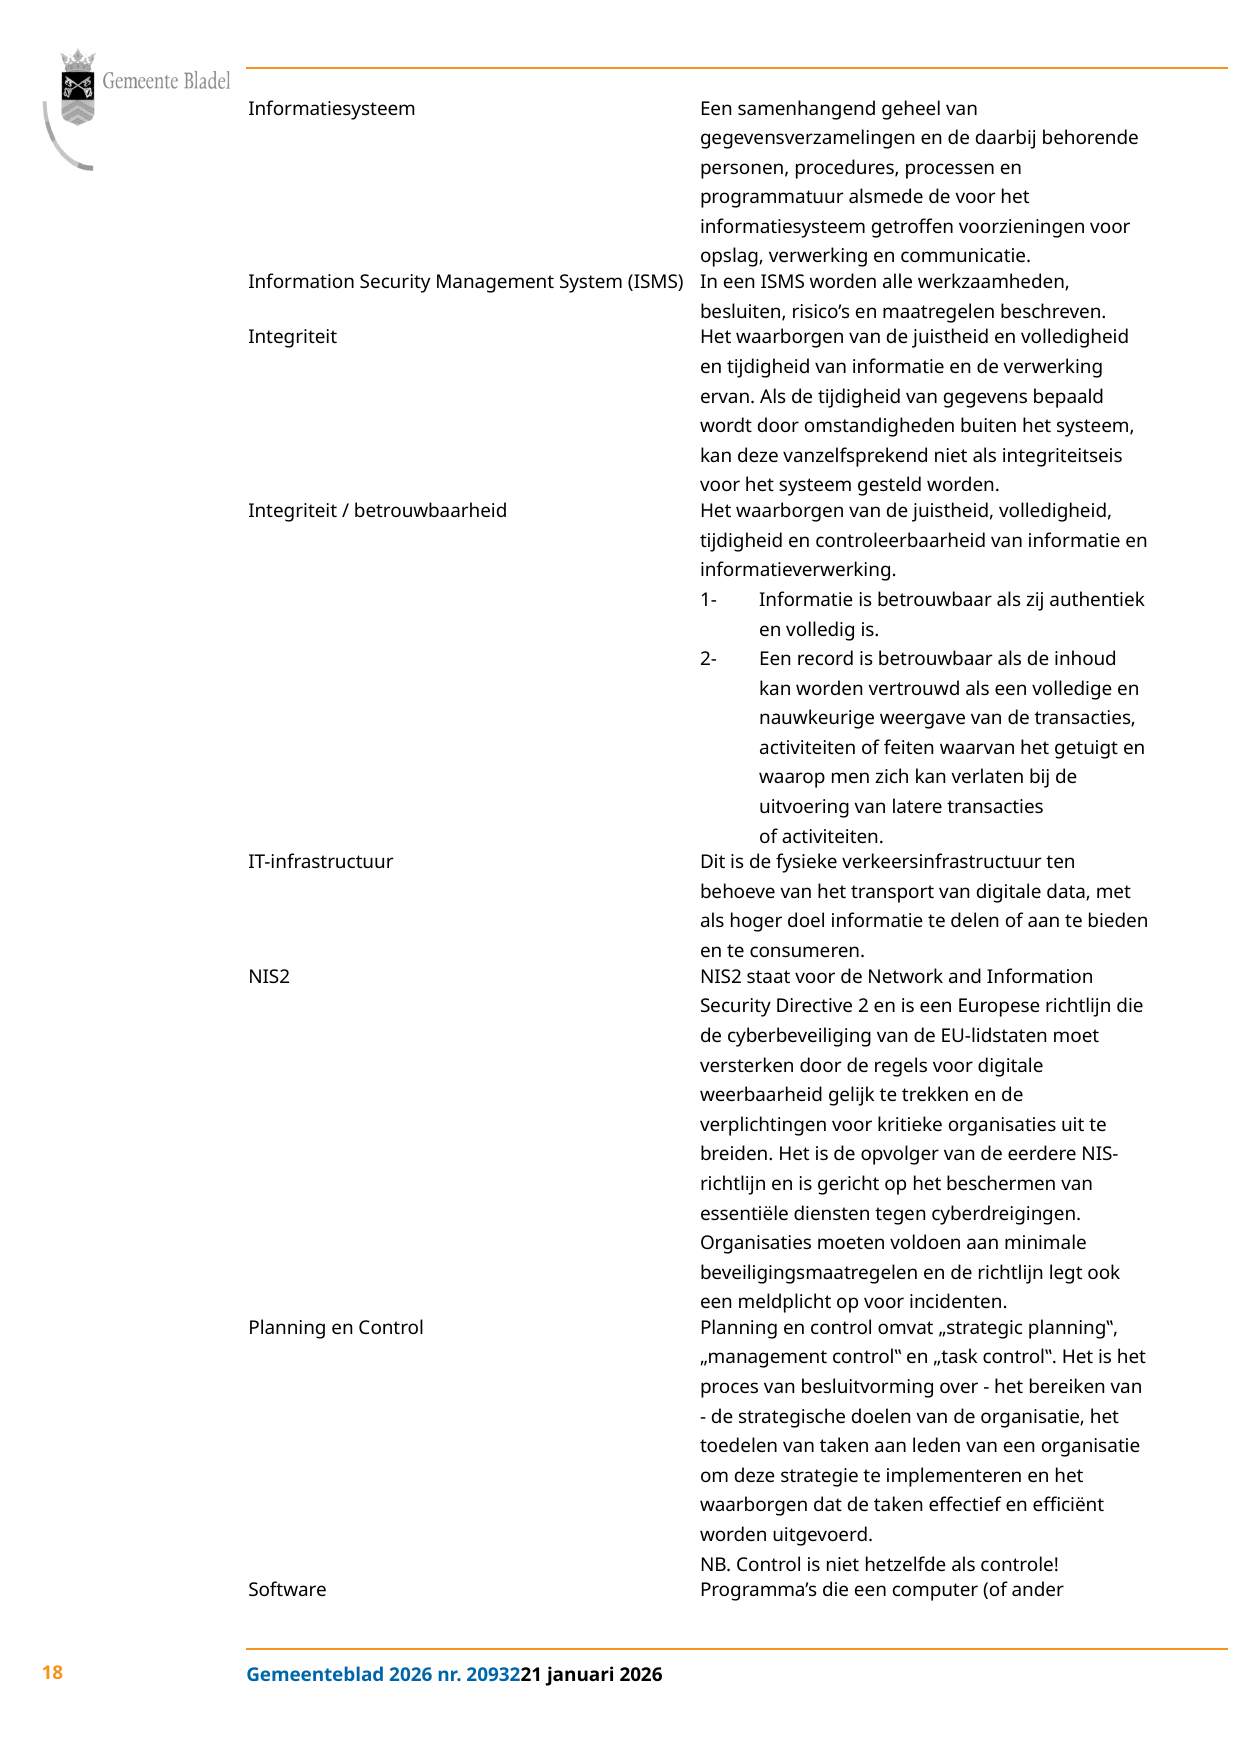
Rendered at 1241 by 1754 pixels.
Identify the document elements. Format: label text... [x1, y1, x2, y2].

table_cell Software [248, 1577, 700, 1602]
table_cell Planning en control omvat „strategic planning‟, „management control‟ en „task control‟. Het is het proces van besluitvorming over - het bereiken van - de strategische doelen van de organisatie, het toedelen van taken aan leden van een organisatie om deze strategie te implementeren en het waarborgen dat de taken effectief en efficiënt worden uitgevoerd. NB. Control is niet hetzelfde als controle! [700, 1314, 1152, 1577]
table_cell NIS2 staat voor de Network and Information Security Directive 2 en is een Europese richtlijn die de cyberbeveiliging van de EU-lidstaten moet versterken door de regels voor digitale weerbaarheid gelijk te trekken en de verplichtingen voor kritieke organisaties uit te breiden. Het is de opvolger van de eerdere NIS-richtlijn en is gericht op het beschermen van essentiële diensten tegen cyberdreigingen. Organisaties moeten voldoen aan minimale beveiligingsmaatregelen en de richtlijn legt ook een meldplicht op voor incidenten. [700, 963, 1152, 1314]
table_cell Een samenhangend geheel van gegevensverzamelingen en de daarbij behorende personen, procedures, processen en programmatuur alsmede de voor het informatiesysteem getroffen voorzieningen voor opslag, verwerking en communicatie. [700, 95, 1152, 268]
table_cell In een ISMS worden alle werkzaamheden, besluiten, risico’s en maatregelen beschreven. [700, 269, 1152, 324]
table_cell Het waarborgen van de juistheid en volledigheid en tijdigheid van informatie en de verwerking ervan. Als de tijdigheid van gegevens bepaald wordt door omstandigheden buiten het systeem, kan deze vanzelfsprekend niet als integriteitseis voor het systeem gesteld worden. [700, 324, 1152, 497]
table_cell Het waarborgen van de juistheid, volledigheid, tijdigheid en controleerbaarheid van informatie en informatieverwerking. Informatie is betrouwbaar als zij authentiek en volledig is. Een record is betrouwbaar als de inhoud kan worden vertrouwd als een volledige en nauwkeurige weergave van de transacties, activiteiten of feiten waarvan het getuigt en waarop men zich kan verlaten bij de uitvoering van latere transacties of activiteiten. [700, 498, 1152, 848]
table_cell IT-infrastructuur [248, 849, 700, 963]
table_cell Integriteit [248, 324, 700, 497]
table_cell Programma’s die een computer (of ander [700, 1577, 1152, 1602]
table_cell NIS2 [248, 963, 700, 1314]
table_cell Dit is de fysieke verkeersinfrastructuur ten behoeve van het transport van digitale data, met als hoger doel informatie te delen of aan te bieden en te consumeren. [700, 849, 1152, 963]
table_cell Informatiesysteem [248, 95, 700, 268]
table_cell Integriteit / betrouwbaarheid [248, 498, 700, 848]
table_cell Planning en Control [248, 1314, 700, 1577]
picture [41, 47, 231, 172]
table_cell Information Security Management System (ISMS) [248, 269, 700, 324]
